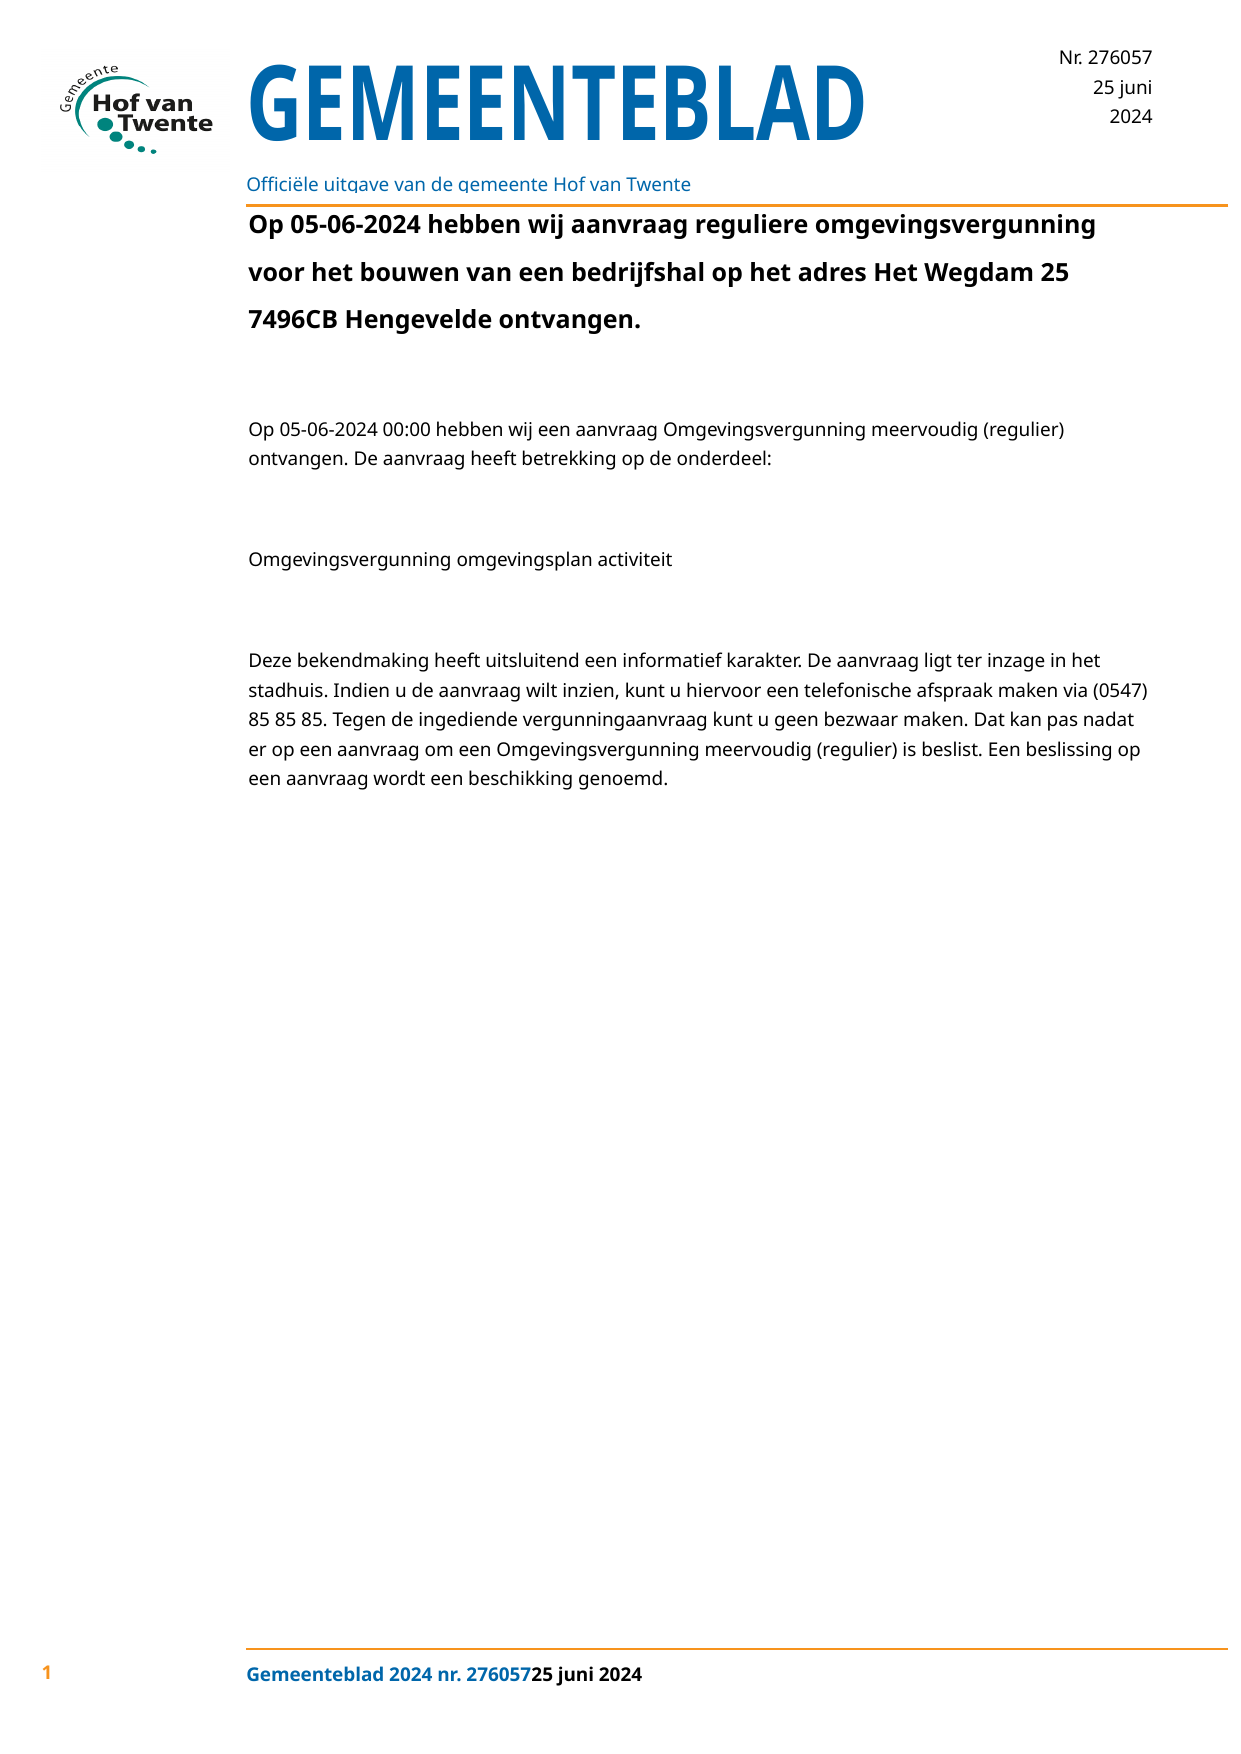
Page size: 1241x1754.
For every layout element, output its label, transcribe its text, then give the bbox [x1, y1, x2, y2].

picture [41, 47, 231, 172]
text Op 05-06-2024 00:00 hebben wij een aanvraag Omgevingsvergunning meervoudig (regulier) ontvangen. De aanvraag heeft betrekking op de onderdeel: [248, 416, 1152, 471]
text Deze bekendmaking heeft uitsluitend een informatief karakter. De aanvraag ligt ter inzage in het stadhuis. Indien u de aanvraag wilt inzien, kunt u hiervoor een telefonische afspraak maken via (0547) 85 85 85. Tegen de ingediende vergunningaanvraag kunt u geen bezwaar maken. Dat kan pas nadat er op een aanvraag om een Omgevingsvergunning meervoudig (regulier) is beslist. Een beslissing op een aanvraag wordt een beschikking genoemd. [248, 647, 1152, 791]
text Omgevingsvergunning omgevingsplan activiteit [248, 546, 1152, 572]
text Op 05-06-2024 hebben wij aanvraag reguliere omgevingsvergunning voor het bouwen van een bedrijfshal op het adres Het Wegdam 25 7496CB Hengevelde ontvangen. [248, 207, 1152, 336]
